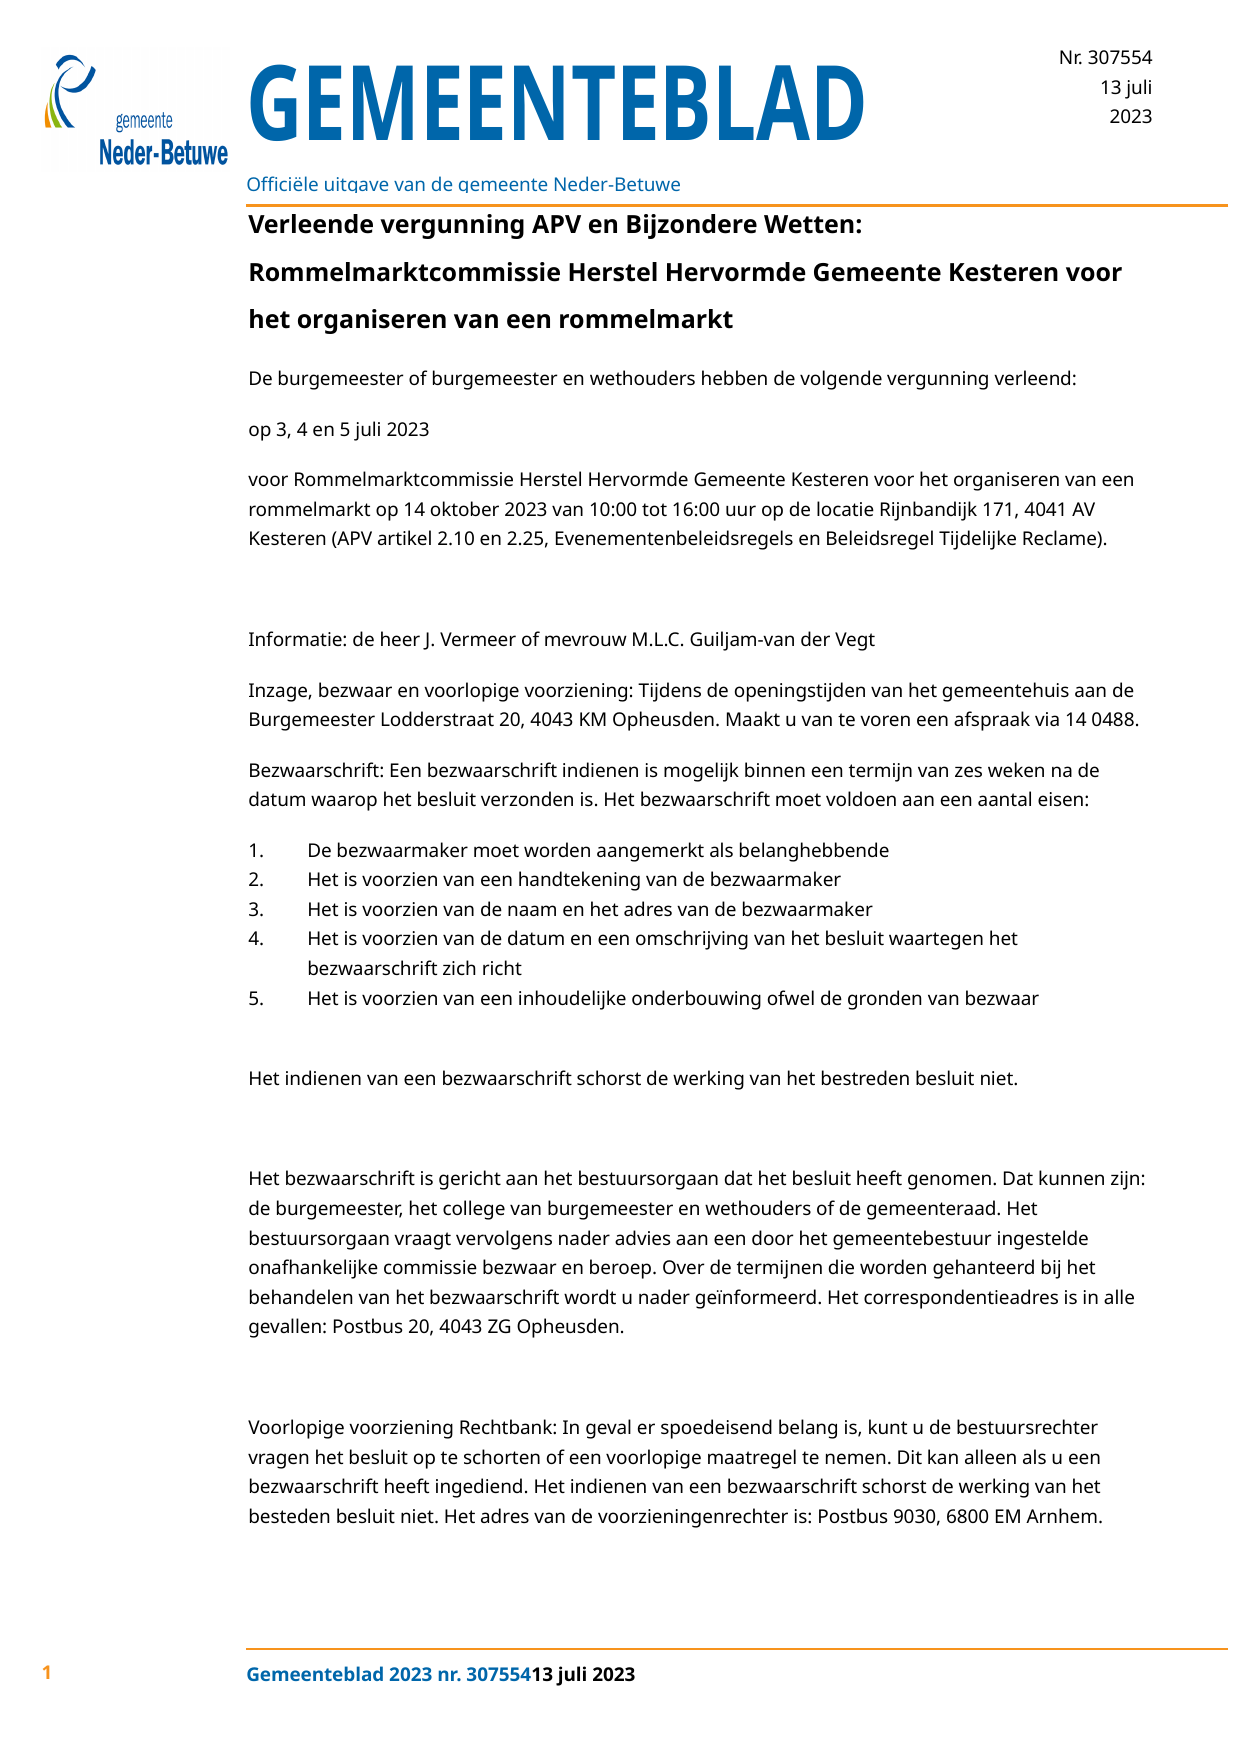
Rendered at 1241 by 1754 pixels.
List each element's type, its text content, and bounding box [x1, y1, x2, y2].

text Inzage, bezwaar en voorlopige voorziening: Tijdens de openingstijden van het gemeentehuis aan de Burgemeester Lodderstraat 20, 4043 KM Opheusden. Maakt u van te voren een afspraak via 14 0488. [248, 677, 1152, 732]
text op 3, 4 en 5 juli 2023 [248, 416, 1152, 442]
list Het is voorzien van een handtekening van de bezwaarmaker [248, 866, 1152, 892]
picture [41, 47, 231, 172]
text Het indienen van een bezwaarschrift schorst de werking van het bestreden besluit niet. [248, 1065, 1152, 1090]
text Verleende vergunning APV en Bijzondere Wetten: Rommelmarktcommissie Herstel Hervormde Gemeente Kesteren voor het organiseren van een rommelmarkt [248, 207, 1152, 336]
text De burgemeester of burgemeester en wethouders hebben de volgende vergunning verleend: [248, 366, 1152, 391]
text Informatie: de heer J. Vermeer of mevrouw M.L.C. Guiljam-van der Vegt [248, 626, 1152, 652]
list Het is voorzien van een inhoudelijke onderbouwing ofwel de gronden van bezwaar [248, 985, 1152, 1010]
text Bezwaarschrift: Een bezwaarschrift indienen is mogelijk binnen een termijn van zes weken na de datum waarop het besluit verzonden is. Het bezwaarschrift moet voldoen aan een aantal eisen: [248, 757, 1152, 812]
list Het is voorzien van de datum en een omschrijving van het besluit waartegen het bezwaarschrift zich richt [248, 926, 1152, 981]
list De bezwaarmaker moet worden aangemerkt als belanghebbende [248, 837, 1152, 862]
text Voorlopige voorziening Rechtbank: In geval er spoedeisend belang is, kunt u de bestuursrechter vragen het besluit op te schorten of een voorlopige maatregel te nemen. Dit kan alleen als u een bezwaarschrift heeft ingediend. Het indienen van een bezwaarschrift schorst de werking van het besteden besluit niet. Het adres van de voorzieningenrechter is: Postbus 9030, 6800 EM Arnhem. [248, 1414, 1152, 1529]
text Het bezwaarschrift is gericht aan het bestuursorgaan dat het besluit heeft genomen. Dat kunnen zijn: de burgemeester, het college van burgemeester en wethouders of de gemeenteraad. Het bestuursorgaan vraagt vervolgens nader advies aan een door het gemeentebestuur ingestelde onafhankelijke commissie bezwaar en beroep. Over de termijnen die worden gehanteerd bij het behandelen van het bezwaarschrift wordt u nader geïnformeerd. Het correspondentieadres is in alle gevallen: Postbus 20, 4043 ZG Opheusden. [248, 1166, 1152, 1339]
list Het is voorzien van de naam en het adres van de bezwaarmaker [248, 896, 1152, 922]
text voor Rommelmarktcommissie Herstel Hervormde Gemeente Kesteren voor het organiseren van een rommelmarkt op 14 oktober 2023 van 10:00 tot 16:00 uur op de locatie Rijnbandijk 171, 4041 AV Kesteren (APV artikel 2.10 en 2.25, Evenementenbeleidsregels en Beleidsregel Tijdelijke Reclame). [248, 466, 1152, 551]
